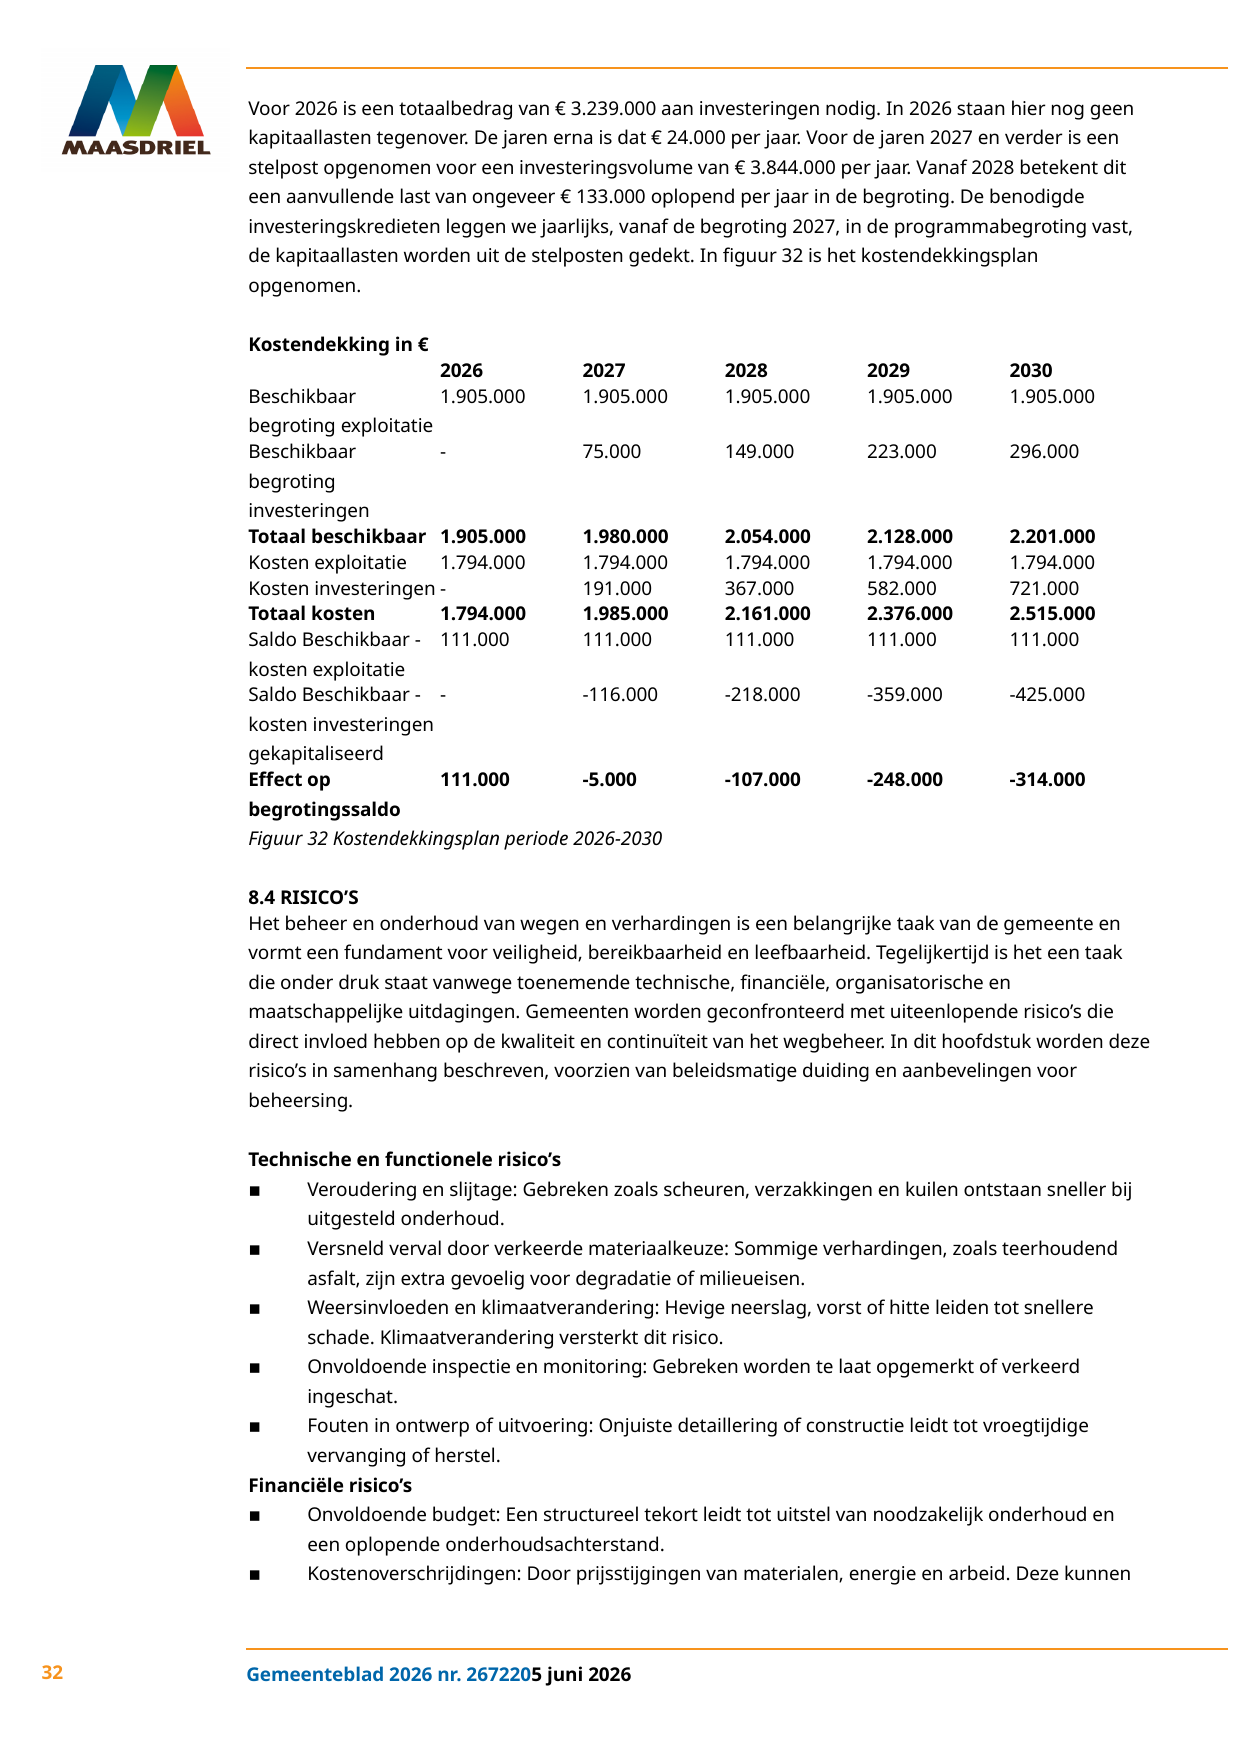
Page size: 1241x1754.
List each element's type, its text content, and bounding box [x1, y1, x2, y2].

list Onvoldoende budget: Een structureel tekort leidt tot uitstel van noodzakelijk onderhoud en een oplopende onderhoudsachterstand. [248, 1501, 1152, 1557]
table_cell 1.794.000 [867, 549, 1009, 575]
table_cell 1.980.000 [582, 523, 724, 549]
table_cell 1.905.000 [725, 383, 867, 438]
table_cell -218.000 [725, 681, 867, 766]
list Onvoldoende inspectie en monitoring: Gebreken worden te laat opgemerkt of verkeerd ingeschat. [248, 1353, 1152, 1409]
table_cell 191.000 [582, 575, 724, 600]
table_cell -425.000 [1009, 681, 1152, 766]
table_cell 1.794.000 [440, 600, 582, 626]
table_cell 1.794.000 [725, 549, 867, 575]
table_cell 1.905.000 [1009, 383, 1152, 438]
table_cell 1.794.000 [582, 549, 724, 575]
list Versneld verval door verkeerde materiaalkeuze: Sommige verhardingen, zoals teerhoudend asfalt, zijn extra gevoelig voor degradatie of milieueisen. [248, 1235, 1152, 1291]
table_cell 111.000 [725, 626, 867, 681]
table_cell 2.376.000 [867, 600, 1009, 626]
table_cell 111.000 [440, 766, 582, 822]
table_cell 111.000 [440, 626, 582, 681]
table_cell 1.905.000 [582, 383, 724, 438]
table_cell Kosten investeringen [248, 575, 440, 600]
table_cell 2.515.000 [1009, 600, 1152, 626]
table_cell 2026 [440, 357, 582, 383]
table_cell -5.000 [582, 766, 724, 822]
table_cell 1.905.000 [440, 383, 582, 438]
table_cell - [440, 438, 582, 523]
text 8.4 RISICO’S [248, 884, 1152, 910]
table_cell 2028 [725, 357, 867, 383]
picture [41, 47, 231, 172]
table_cell -116.000 [582, 681, 724, 766]
text Voor 2026 is een totaalbedrag van € 3.239.000 aan investeringen nodig. In 2026 staan hier nog geen kapitaallasten tegenover. De jaren erna is dat € 24.000 per jaar. Voor de jaren 2027 en verder is een stelpost opgenomen voor een investeringsvolume van € 3.844.000 per jaar. Vanaf 2028 betekent dit een aanvullende last van ongeveer € 133.000 oplopend per jaar in de begroting. De benodigde investeringskredieten leggen we jaarlijks, vanaf de begroting 2027, in de programmabegroting vast, de kapitaallasten worden uit de stelposten gedekt. In figuur 32 is het kostendekkingsplan opgenomen. [248, 95, 1152, 298]
table_cell 721.000 [1009, 575, 1152, 600]
table_cell [248, 357, 440, 383]
table_cell 1.794.000 [440, 549, 582, 575]
text Het beheer en onderhoud van wegen en verhardingen is een belangrijke taak van de gemeente en vormt een fundament voor veiligheid, bereikbaarheid en leefbaarheid. Tegelijkertijd is het een taak die onder druk staat vanwege toenemende technische, financiële, organisatorische en maatschappelijke uitdagingen. Gemeenten worden geconfronteerd met uiteenlopende risico’s die direct invloed hebben op de kwaliteit en continuïteit van het wegbeheer. In dit hoofdstuk worden deze risico’s in samenhang beschreven, voorzien van beleidsmatige duiding en aanbevelingen voor beheersing. [248, 910, 1152, 1113]
list Weersinvloeden en klimaatverandering: Hevige neerslag, vorst of hitte leiden tot snellere schade. Klimaatverandering versterkt dit risico. [248, 1294, 1152, 1350]
table_cell 111.000 [582, 626, 724, 681]
table_cell 1.794.000 [1009, 549, 1152, 575]
table_cell 296.000 [1009, 438, 1152, 523]
table_cell 2030 [1009, 357, 1152, 383]
table_cell 582.000 [867, 575, 1009, 600]
table_cell 1.905.000 [440, 523, 582, 549]
list Kostenoverschrijdingen: Door prijsstijgingen van materialen, energie en arbeid. Deze kunnen [248, 1561, 1152, 1586]
table_cell Beschikbaar begroting exploitatie [248, 383, 440, 438]
list Fouten in ontwerp of uitvoering: Onjuiste detaillering of constructie leidt tot vroegtijdige vervanging of herstel. [248, 1413, 1152, 1468]
table_cell Saldo Beschikbaar - kosten investeringen gekapitaliseerd [248, 681, 440, 766]
table_cell 2029 [867, 357, 1009, 383]
table_cell 1.905.000 [867, 383, 1009, 438]
table_cell 2.054.000 [725, 523, 867, 549]
table_cell Beschikbaar begroting investeringen [248, 438, 440, 523]
table_cell 2.128.000 [867, 523, 1009, 549]
table_cell 111.000 [1009, 626, 1152, 681]
table_cell Totaal kosten [248, 600, 440, 626]
text Financiële risico’s [248, 1472, 1152, 1498]
table_cell 1.985.000 [582, 600, 724, 626]
list Veroudering en slijtage: Gebreken zoals scheuren, verzakkingen en kuilen ontstaan sneller bij uitgesteld onderhoud. [248, 1176, 1152, 1231]
table_cell -314.000 [1009, 766, 1152, 822]
text Technische en functionele risico’s [248, 1146, 1152, 1172]
table_cell -359.000 [867, 681, 1009, 766]
table_cell -107.000 [725, 766, 867, 822]
table_cell - [440, 681, 582, 766]
table_cell 2.161.000 [725, 600, 867, 626]
table_cell 111.000 [867, 626, 1009, 681]
table_header Kostendekking in € [248, 332, 1152, 357]
table_cell 75.000 [582, 438, 724, 523]
table_cell Saldo Beschikbaar - kosten exploitatie [248, 626, 440, 681]
table_cell Kosten exploitatie [248, 549, 440, 575]
text Figuur 32 Kostendekkingsplan periode 2026-2030 [248, 825, 1152, 851]
table_cell 223.000 [867, 438, 1009, 523]
table_cell 2.201.000 [1009, 523, 1152, 549]
table_cell -248.000 [867, 766, 1009, 822]
table_cell - [440, 575, 582, 600]
table_cell 2027 [582, 357, 724, 383]
table_cell 367.000 [725, 575, 867, 600]
table_cell Totaal beschikbaar [248, 523, 440, 549]
table_cell 149.000 [725, 438, 867, 523]
table_cell Effect op begrotingssaldo [248, 766, 440, 822]
